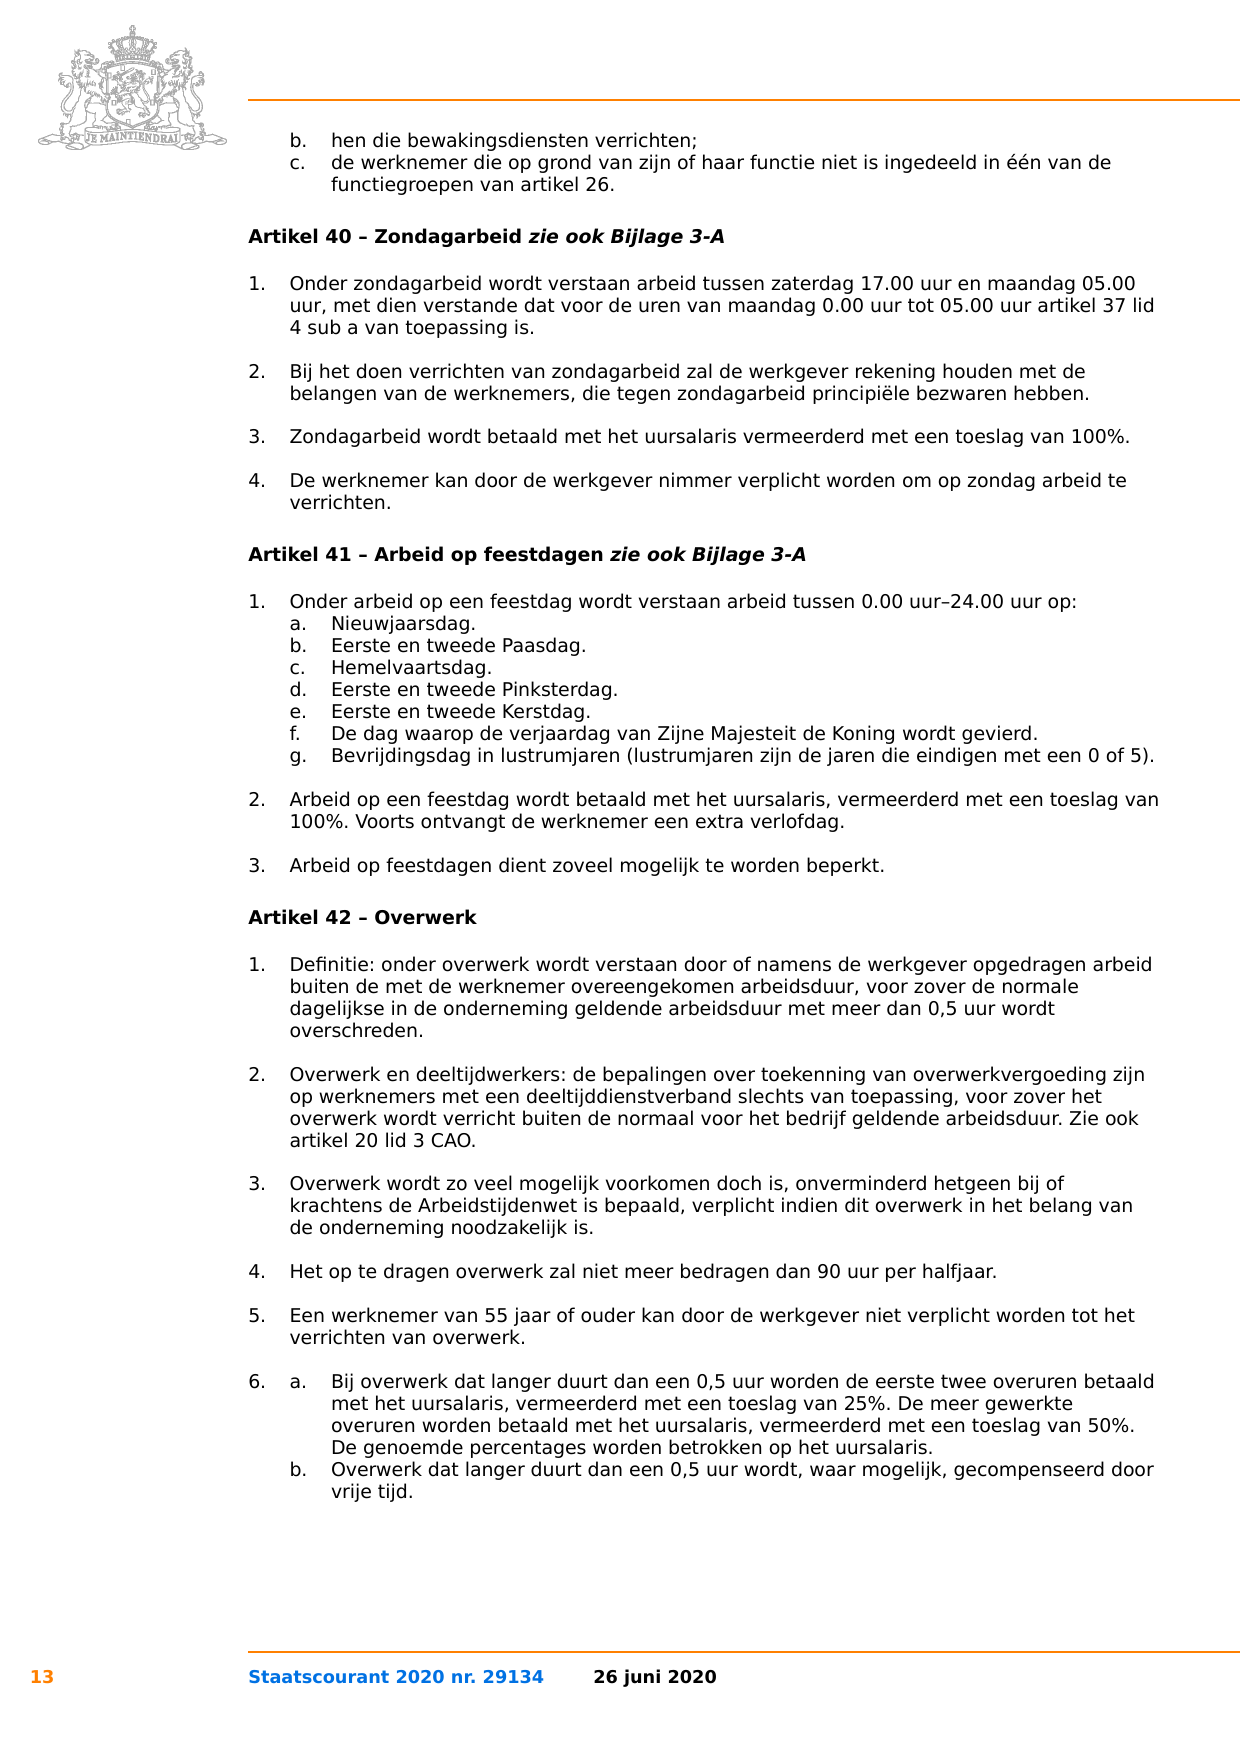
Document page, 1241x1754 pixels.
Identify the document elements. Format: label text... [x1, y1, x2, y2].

picture [38, 25, 227, 150]
text b. Overwerk dat langer duurt dan een 0,5 uur wordt, waar mogelijk, gecompenseerd door vrije tijd. [289, 1459, 1163, 1503]
text c. Hemelvaartsdag. [289, 657, 1163, 679]
text 2. Arbeid op een feestdag wordt betaald met het uursalaris, vermeerderd met een toeslag van 100%. Voorts ontvangt de werknemer een extra verlofdag. [248, 789, 1163, 833]
text b. hen die bewakingsdiensten verrichten; [289, 130, 1163, 152]
text 1. Onder zondagarbeid wordt verstaan arbeid tussen zaterdag 17.00 uur en maandag 05.00 uur, met dien verstande dat voor de uren van maandag 0.00 uur tot 05.00 uur artikel 37 lid 4 sub a van toepassing is. [248, 273, 1163, 339]
text 6. a. Bij overwerk dat langer duurt dan een 0,5 uur worden de eerste twee overuren betaald met het uursalaris, vermeerderd met een toeslag van 25%. De meer gewerkte overuren worden betaald met het uursalaris, vermeerderd met een toeslag van 50%. De genoemde percentages worden betrokken op het uursalaris. [248, 1371, 1163, 1459]
subtitle Artikel 40 – Zondagarbeid zie ook Bijlage 3-A [248, 226, 1163, 248]
text e. Eerste en tweede Kerstdag. [289, 701, 1163, 723]
text 3. Zondagarbeid wordt betaald met het uursalaris vermeerderd met een toeslag van 100%. [248, 426, 1163, 448]
text 1. Definitie: onder overwerk wordt verstaan door of namens de werkgever opgedragen arbeid buiten de met de werknemer overeengekomen arbeidsduur, voor zover de normale dagelijkse in de onderneming geldende arbeidsduur met meer dan 0,5 uur wordt overschreden. [248, 954, 1163, 1042]
text d. Eerste en tweede Pinksterdag. [289, 679, 1163, 701]
text 5. Een werknemer van 55 jaar of ouder kan door de werkgever niet verplicht worden tot het verrichten van overwerk. [248, 1305, 1163, 1349]
subtitle Artikel 41 – Arbeid op feestdagen zie ook Bijlage 3-A [248, 544, 1163, 566]
text 2. Overwerk en deeltijdwerkers: de bepalingen over toekenning van overwerkvergoeding zijn op werknemers met een deeltijddienstverband slechts van toepassing, voor zover het overwerk wordt verricht buiten de normaal voor het bedrijf geldende arbeidsduur. Zie ook artikel 20 lid 3 CAO. [248, 1063, 1163, 1151]
text 4. Het op te dragen overwerk zal niet meer bedragen dan 90 uur per halfjaar. [248, 1261, 1163, 1283]
text g. Bevrijdingsdag in lustrumjaren (lustrumjaren zijn de jaren die eindigen met een 0 of 5). [289, 745, 1163, 767]
text 3. Overwerk wordt zo veel mogelijk voorkomen doch is, onverminderd hetgeen bij of krachtens de Arbeidstijdenwet is bepaald, verplicht indien dit overwerk in het belang van de onderneming noodzakelijk is. [248, 1173, 1163, 1239]
text f. De dag waarop de verjaardag van Zijne Majesteit de Koning wordt gevierd. [289, 723, 1163, 745]
text b. Eerste en tweede Paasdag. [289, 635, 1163, 657]
text 2. Bij het doen verrichten van zondagarbeid zal de werkgever rekening houden met de belangen van de werknemers, die tegen zondagarbeid principiële bezwaren hebben. [248, 361, 1163, 404]
text 4. De werknemer kan door de werkgever nimmer verplicht worden om op zondag arbeid te verrichten. [248, 470, 1163, 514]
text c. de werknemer die op grond van zijn of haar functie niet is ingedeeld in één van de functiegroepen van artikel 26. [289, 152, 1163, 196]
text 3. Arbeid op feestdagen dient zoveel mogelijk te worden beperkt. [248, 855, 1163, 877]
text 1. Onder arbeid op een feestdag wordt verstaan arbeid tussen 0.00 uur–24.00 uur op: [248, 591, 1163, 613]
subtitle Artikel 42 – Overwerk [248, 907, 1163, 929]
text a. Nieuwjaarsdag. [289, 613, 1163, 635]
